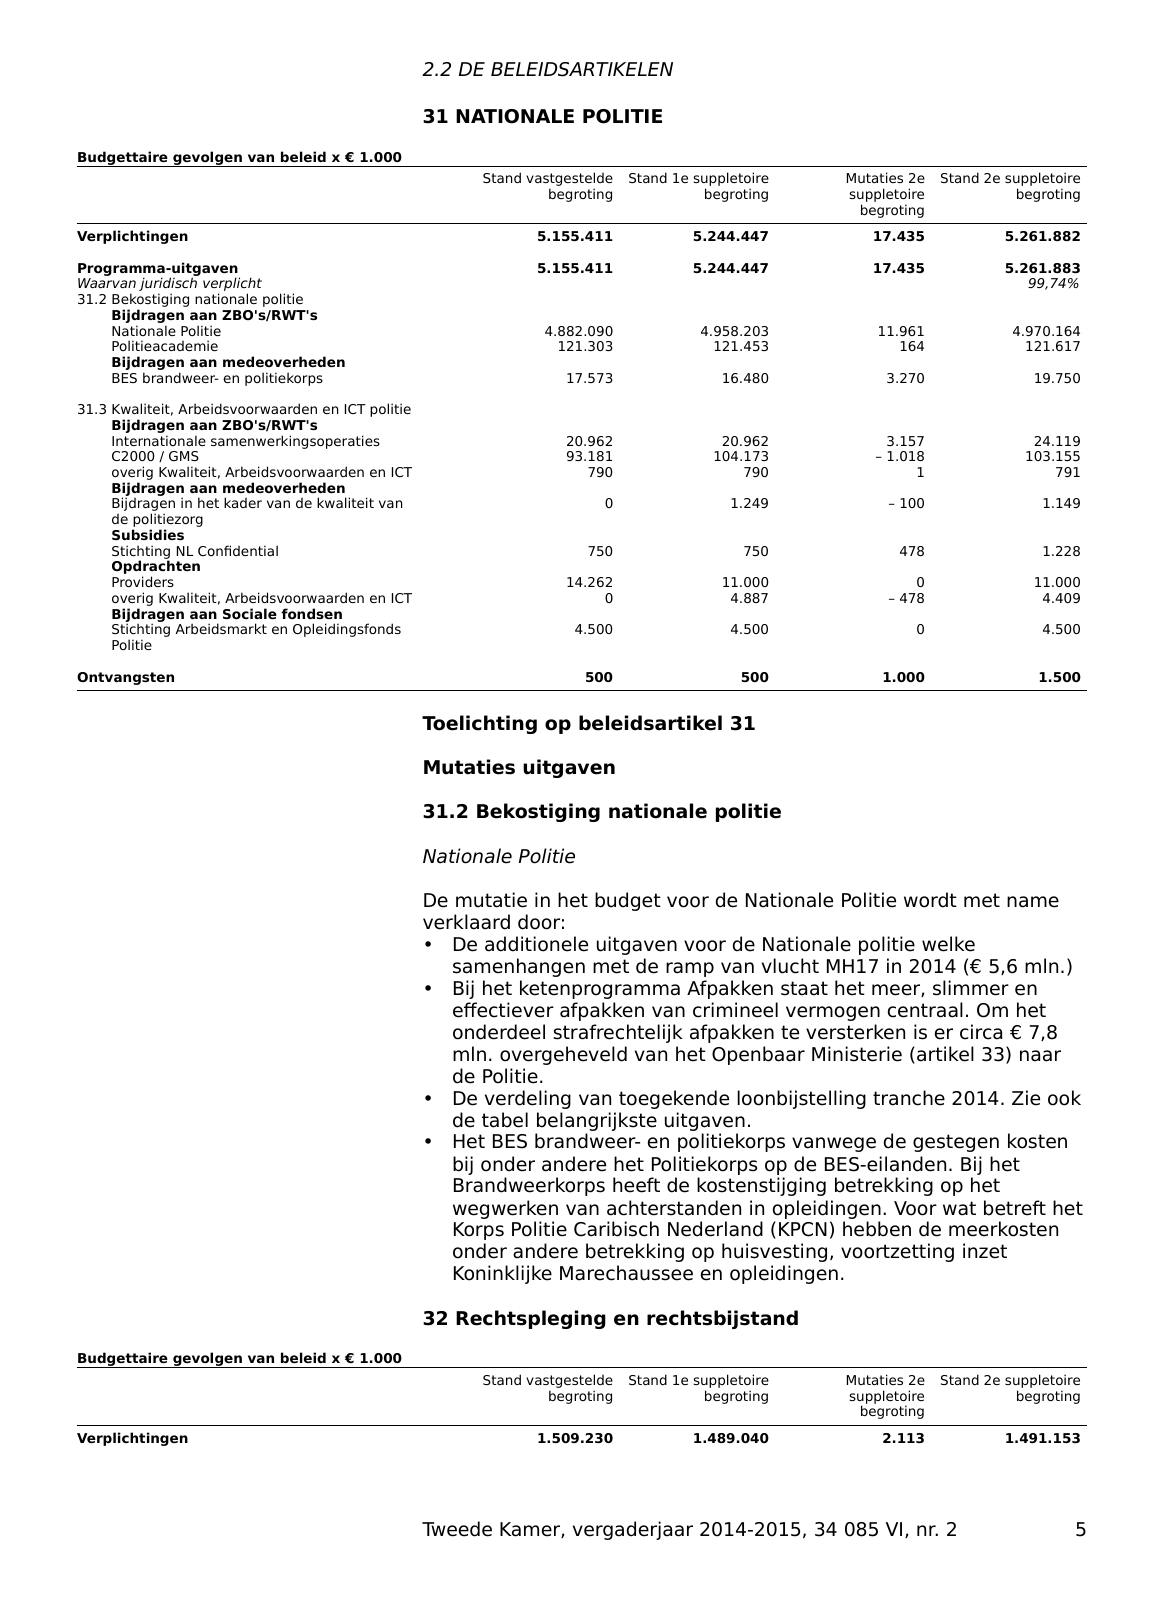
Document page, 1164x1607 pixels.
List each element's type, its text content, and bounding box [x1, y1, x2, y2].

table_cell Bijdragen aan medeoverheden [105, 355, 423, 371]
table_cell [424, 245, 619, 260]
table_cell [77, 591, 105, 606]
table_cell 31.2 Bekostiging nationale politie [77, 292, 423, 308]
table_cell – 478 [775, 591, 931, 606]
table_cell Ontvangsten [77, 669, 423, 690]
table_cell 121.453 [619, 339, 775, 355]
table_cell [775, 276, 931, 292]
table_cell 4.882.090 [424, 323, 619, 339]
table_cell Stichting Arbeidsmarkt en Opleidingsfonds Politie [105, 622, 423, 654]
table_cell [619, 559, 775, 575]
table_cell [619, 481, 775, 496]
table_cell Stand 1e suppletoire begroting [619, 167, 775, 223]
table_cell Stand 2e suppletoire begroting [931, 167, 1087, 223]
table_cell [77, 622, 105, 654]
table_cell [77, 386, 105, 402]
table_cell 1 [775, 465, 931, 481]
table_cell [619, 276, 775, 292]
table_cell 0 [775, 622, 931, 654]
table_cell [775, 292, 931, 308]
table_cell [424, 559, 619, 575]
table_cell 4.970.164 [931, 323, 1087, 339]
table_cell [775, 481, 931, 496]
table_cell [77, 496, 105, 528]
text • De verdeling van toegekende loonbijstelling tranche 2014. Zie ook de tabel belangrijkste uitgaven. [422, 1087, 1087, 1131]
table_cell 4.500 [424, 622, 619, 654]
table_cell 121.303 [424, 339, 619, 355]
table_cell Politieacademie [105, 339, 423, 355]
table_cell [105, 245, 423, 260]
table_cell [931, 559, 1087, 575]
table_cell Verplichtingen [77, 224, 423, 245]
table_cell [77, 371, 105, 386]
table_cell [77, 434, 105, 449]
table_cell [619, 418, 775, 433]
table_cell 5.244.447 [619, 224, 775, 245]
table_cell 1.149 [931, 496, 1087, 528]
table_cell [775, 418, 931, 433]
table_cell BES brandweer- en politiekorps [105, 371, 423, 386]
table_cell 2.113 [775, 1426, 931, 1446]
text • Bij het ketenprogramma Afpakken staat het meer, slimmer en effectiever afpakken van crimineel vermogen centraal. Om het onderdeel strafrechtelijk afpakken te versterken is er circa € 7,8 mln. overgeheveld van het Openbaar Ministerie (artikel 33) naar de Politie. [422, 978, 1087, 1087]
table_cell overig Kwaliteit, Arbeidsvoorwaarden en ICT [105, 465, 423, 481]
table_cell Waarvan juridisch verplicht [77, 276, 423, 292]
table_cell [619, 402, 775, 418]
table_cell [775, 245, 931, 260]
table_cell 750 [424, 544, 619, 559]
table_cell 0 [775, 575, 931, 591]
table_cell [77, 323, 105, 339]
table_cell 750 [619, 544, 775, 559]
table_cell [619, 654, 775, 669]
table_cell Bijdragen aan Sociale fondsen [105, 606, 423, 622]
table_cell – 100 [775, 496, 931, 528]
table_cell 500 [424, 669, 619, 690]
table_cell 17.435 [775, 260, 931, 276]
table_cell [775, 559, 931, 575]
table_cell 0 [424, 591, 619, 606]
table_cell Bijdragen aan ZBO's/RWT's [105, 418, 423, 433]
subtitle 31 NATIONALE POLITIE [422, 106, 1087, 128]
table_cell [619, 355, 775, 371]
table_cell [105, 386, 423, 402]
table_cell [77, 654, 105, 669]
table_cell 1.500 [931, 669, 1087, 690]
table_cell 11.000 [931, 575, 1087, 591]
table_header Budgettaire gevolgen van beleid x € 1.000 [77, 1351, 1087, 1367]
table_cell 17.435 [775, 224, 931, 245]
table_cell [77, 1446, 105, 1462]
subtitle 2.2 DE BELEIDSARTIKELEN [422, 59, 1087, 81]
text • Het BES brandweer- en politiekorps vanwege de gestegen kosten bij onder andere het Politiekorps op de BES-eilanden. Bij het Brandweerkorps heeft de kostenstijging betrekking op het wegwerken van achterstanden in opleidingen. Voor wat betreft het Korps Politie Caribisch Nederland (KPCN) hebben de meerkosten onder andere betrekking op huisvesting, voortzetting inzet Koninklijke Marechaussee en opleidingen. [422, 1131, 1087, 1285]
table_cell [424, 654, 619, 669]
table_cell [931, 528, 1087, 543]
table_cell 20.962 [424, 434, 619, 449]
table_cell [105, 1446, 423, 1462]
table_cell 24.119 [931, 434, 1087, 449]
table_cell 3.270 [775, 371, 931, 386]
table_cell overig Kwaliteit, Arbeidsvoorwaarden en ICT [105, 591, 423, 606]
table_cell [424, 418, 619, 433]
table_cell [619, 528, 775, 543]
table_cell 5.261.883 [931, 260, 1087, 276]
table_cell [775, 606, 931, 622]
table_cell [931, 292, 1087, 308]
table_cell 790 [619, 465, 775, 481]
table_cell [77, 245, 105, 260]
table_cell [931, 481, 1087, 496]
table_cell [619, 606, 775, 622]
table_cell [105, 654, 423, 669]
table_cell [931, 402, 1087, 418]
table_cell 14.262 [424, 575, 619, 591]
table_cell [619, 292, 775, 308]
table_cell [77, 418, 105, 433]
table_cell 17.573 [424, 371, 619, 386]
table_cell [424, 276, 619, 292]
table_cell 20.962 [619, 434, 775, 449]
table_cell [619, 245, 775, 260]
table_cell 4.409 [931, 591, 1087, 606]
table_cell [77, 339, 105, 355]
table_cell 5.155.411 [424, 224, 619, 245]
table_cell Stand 1e suppletoire begroting [619, 1368, 775, 1425]
table_cell 5.155.411 [424, 260, 619, 276]
table_cell 1.228 [931, 544, 1087, 559]
table_cell 0 [424, 496, 619, 528]
table_cell [619, 386, 775, 402]
table_cell 4.887 [619, 591, 775, 606]
table_cell 3.157 [775, 434, 931, 449]
table_cell 5.261.882 [931, 224, 1087, 245]
table_cell 121.617 [931, 339, 1087, 355]
table_cell 1.509.230 [424, 1426, 619, 1446]
table_cell 99,74% [931, 276, 1087, 292]
table_cell [775, 1446, 931, 1462]
subtitle Mutaties uitgaven [422, 757, 1087, 779]
table_cell Mutaties 2e suppletoire begroting [775, 1368, 931, 1425]
table_header Budgettaire gevolgen van beleid x € 1.000 [77, 150, 1087, 166]
table_cell [931, 606, 1087, 622]
table_cell 103.155 [931, 449, 1087, 465]
table_cell 478 [775, 544, 931, 559]
table_cell Nationale Politie [105, 323, 423, 339]
table_cell [619, 308, 775, 323]
text De mutatie in het budget voor de Nationale Politie wordt met name verklaard door: [422, 890, 1087, 934]
table_cell [105, 1368, 423, 1425]
table_cell 500 [619, 669, 775, 690]
table_cell 104.173 [619, 449, 775, 465]
table_cell [931, 1446, 1087, 1462]
table_cell Subsidies [105, 528, 423, 543]
table_cell [77, 481, 105, 496]
table_cell 4.958.203 [619, 323, 775, 339]
table_cell [424, 292, 619, 308]
table_cell [424, 386, 619, 402]
table_cell [775, 308, 931, 323]
table_cell 11.000 [619, 575, 775, 591]
table_cell [931, 308, 1087, 323]
table_cell [775, 402, 931, 418]
table_cell 790 [424, 465, 619, 481]
table_cell [77, 308, 105, 323]
table_cell 1.249 [619, 496, 775, 528]
table_cell 4.500 [931, 622, 1087, 654]
table_cell Stand vastgestelde begroting [424, 1368, 619, 1425]
table_cell 164 [775, 339, 931, 355]
table_cell [424, 481, 619, 496]
table_cell [77, 449, 105, 465]
table_cell [424, 402, 619, 418]
table_cell [424, 528, 619, 543]
table_cell [931, 418, 1087, 433]
table_cell Bijdragen aan medeoverheden [105, 481, 423, 496]
table_cell Internationale samenwerkingsoperaties [105, 434, 423, 449]
table_cell Providers [105, 575, 423, 591]
table_cell [424, 606, 619, 622]
table_cell [775, 654, 931, 669]
table_cell [775, 386, 931, 402]
subtitle Nationale Politie [422, 846, 1087, 867]
table_cell [931, 245, 1087, 260]
table_cell [77, 544, 105, 559]
table_cell Bijdragen aan ZBO's/RWT's [105, 308, 423, 323]
table_cell 31.3 Kwaliteit, Arbeidsvoorwaarden en ICT politie [77, 402, 423, 418]
table_cell [931, 355, 1087, 371]
table_cell [77, 167, 105, 223]
table_cell [775, 528, 931, 543]
text • De additionele uitgaven voor de Nationale politie welke samenhangen met de ramp van vlucht MH17 in 2014 (€ 5,6 mln.) [422, 934, 1087, 978]
table_cell [619, 1446, 775, 1462]
table_cell C2000 / GMS [105, 449, 423, 465]
table_cell [77, 528, 105, 543]
table_cell 4.500 [619, 622, 775, 654]
table_cell 5.244.447 [619, 260, 775, 276]
table_cell [424, 355, 619, 371]
table_cell [77, 559, 105, 575]
table_cell [931, 654, 1087, 669]
table_cell [775, 355, 931, 371]
table_cell 16.480 [619, 371, 775, 386]
table_cell 93.181 [424, 449, 619, 465]
table_cell Opdrachten [105, 559, 423, 575]
table_cell [77, 606, 105, 622]
table_cell [77, 575, 105, 591]
table_cell 791 [931, 465, 1087, 481]
table_cell Bijdragen in het kader van de kwaliteit van de politiezorg [105, 496, 423, 528]
table_cell 11.961 [775, 323, 931, 339]
table_cell [424, 1446, 619, 1462]
table_cell [77, 355, 105, 371]
table_cell Mutaties 2e suppletoire begroting [775, 167, 931, 223]
table_cell – 1.018 [775, 449, 931, 465]
table_cell [77, 465, 105, 481]
table_cell [424, 308, 619, 323]
table_cell [105, 167, 423, 223]
table_cell 1.489.040 [619, 1426, 775, 1446]
table_cell 19.750 [931, 371, 1087, 386]
subtitle Toelichting op beleidsartikel 31 [422, 713, 1087, 735]
table_cell Programma-uitgaven [77, 260, 423, 276]
table_cell Stand vastgestelde begroting [424, 167, 619, 223]
table_cell 1.491.153 [931, 1426, 1087, 1446]
subtitle 32 Rechtspleging en rechtsbijstand [422, 1307, 1087, 1329]
subtitle 31.2 Bekostiging nationale politie [422, 801, 1087, 823]
table_cell Stichting NL Confidential [105, 544, 423, 559]
table_cell Verplichtingen [77, 1426, 423, 1446]
table_cell 1.000 [775, 669, 931, 690]
table_cell [931, 386, 1087, 402]
table_cell Stand 2e suppletoire begroting [931, 1368, 1087, 1425]
table_cell [77, 1368, 105, 1425]
